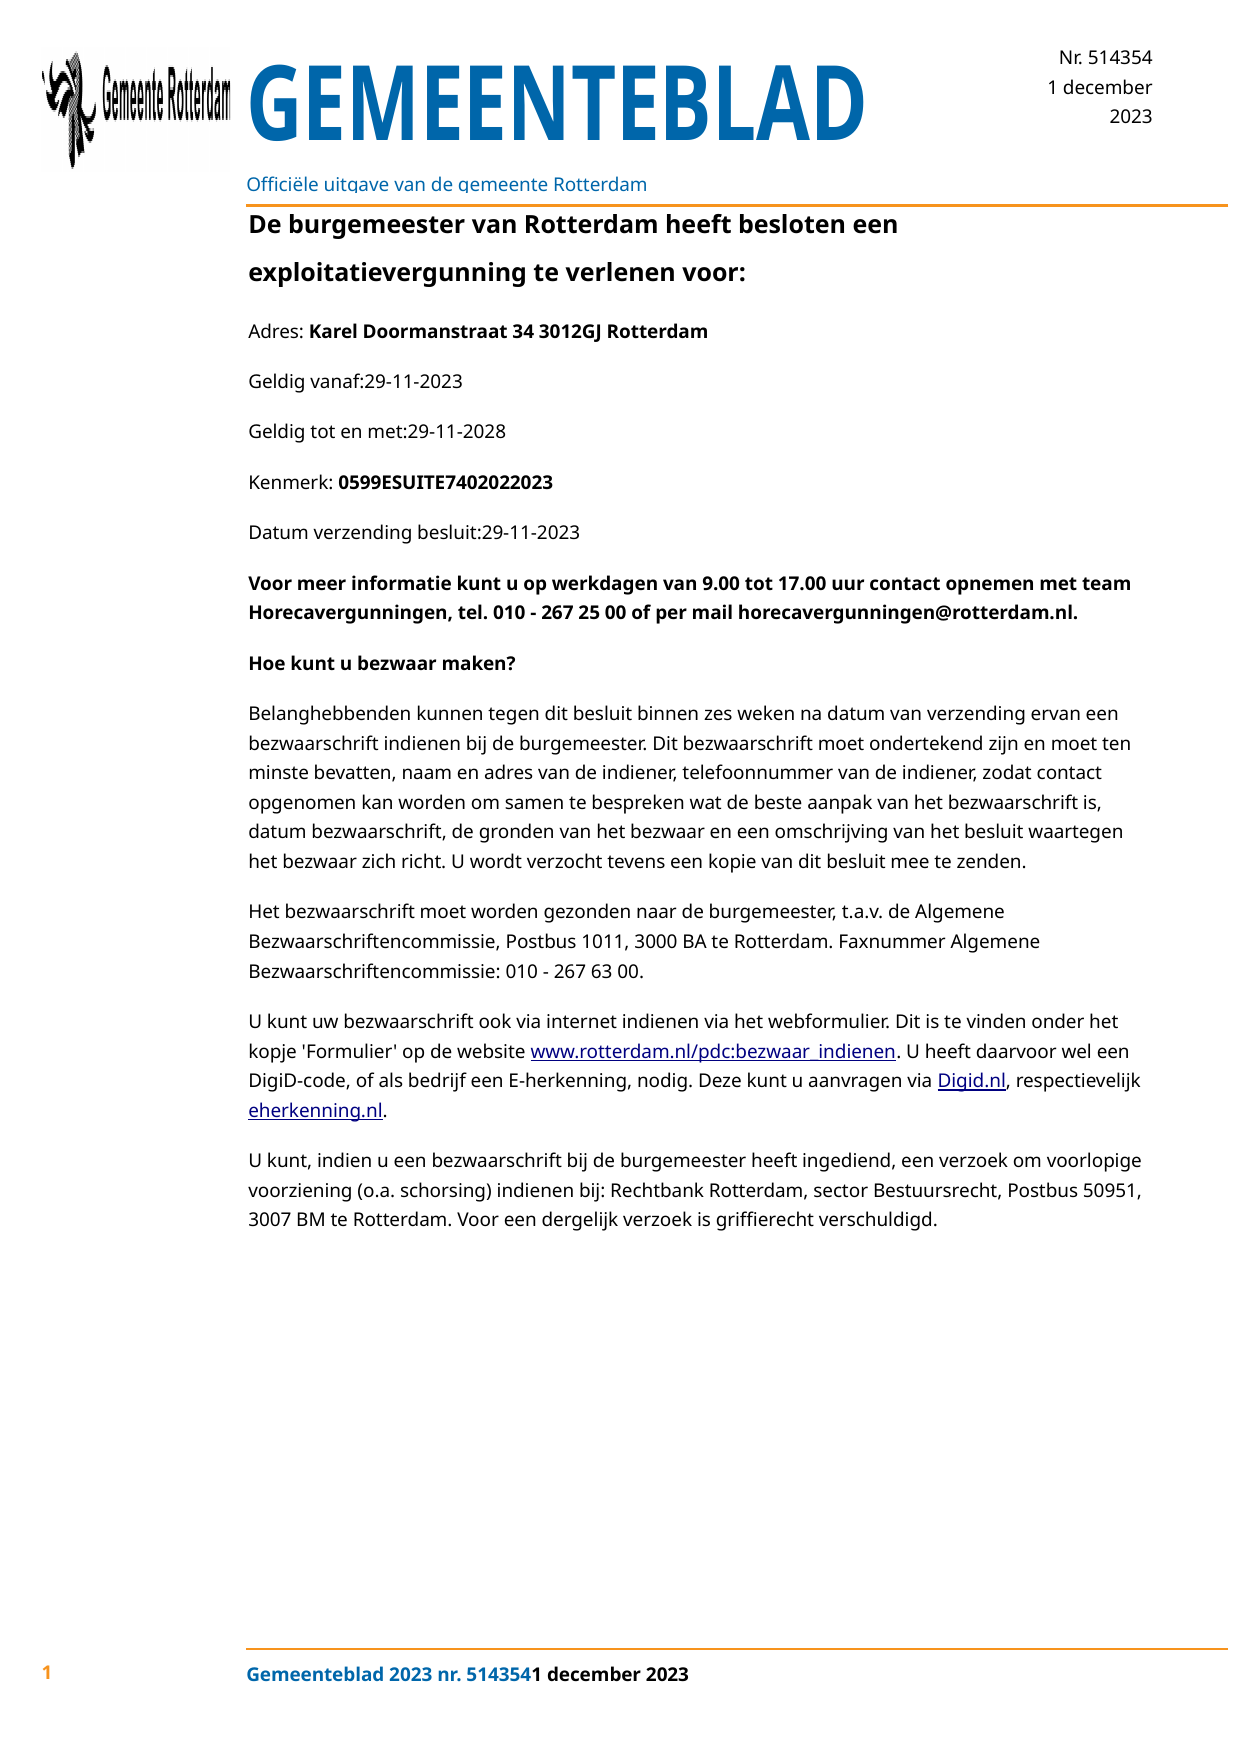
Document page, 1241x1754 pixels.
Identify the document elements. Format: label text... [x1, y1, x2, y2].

text Voor meer informatie kunt u op werkdagen van 9.00 tot 17.00 uur contact opnemen met team Horecavergunningen, tel. 010 - 267 25 00 of per mail horecavergunningen@rotterdam.nl. [248, 570, 1152, 625]
text Datum verzending besluit:29-11-2023 [248, 519, 1152, 545]
text U kunt uw bezwaarschrift ook via internet indienen via het webformulier. Dit is te vinden onder het kopje 'Formulier' op de website www.rotterdam.nl/pdc:bezwaar_indienen. U heeft daarvoor wel een DigiD-code, of als bedrijf een E-herkenning, nodig. Deze kunt u aanvragen via Digid.nl, respectievelijk eherkenning.nl. [248, 1008, 1152, 1123]
text Het bezwaarschrift moet worden gezonden naar de burgemeester, t.a.v. de Algemene Bezwaarschriftencommissie, Postbus 1011, 3000 BA te Rotterdam. Faxnummer Algemene Bezwaarschriftencommissie: 010 - 267 63 00. [248, 899, 1152, 984]
text U kunt, indien u een bezwaarschrift bij de burgemeester heeft ingediend, een verzoek om voorlopige voorziening (o.a. schorsing) indienen bij: Rechtbank Rotterdam, sector Bestuursrecht, Postbus 50951, 3007 BM te Rotterdam. Voor een dergelijk verzoek is griffierecht verschuldigd. [248, 1147, 1152, 1232]
text Geldig tot en met:29-11-2028 [248, 419, 1152, 444]
text Kenmerk: 0599ESUITE7402022023 [248, 469, 1152, 495]
text Hoe kunt u bezwaar maken? [248, 650, 1152, 676]
text Adres: Karel Doormanstraat 34 3012GJ Rotterdam [248, 318, 1152, 344]
text Belanghebbenden kunnen tegen dit besluit binnen zes weken na datum van verzending ervan een bezwaarschrift indienen bij de burgemeester. Dit bezwaarschrift moet ondertekend zijn en moet ten minste bevatten, naam en adres van de indiener, telefoonnummer van de indiener, zodat contact opgenomen kan worden om samen te bespreken wat de beste aanpak van het bezwaarschrift is, datum bezwaarschrift, de gronden van het bezwaar en een omschrijving van het besluit waartegen het bezwaar zich richt. U wordt verzocht tevens een kopie van dit besluit mee te zenden. [248, 700, 1152, 874]
picture [41, 47, 231, 172]
text De burgemeester van Rotterdam heeft besloten een exploitatievergunning te verlenen voor: [248, 207, 1152, 288]
text Geldig vanaf:29-11-2023 [248, 368, 1152, 394]
